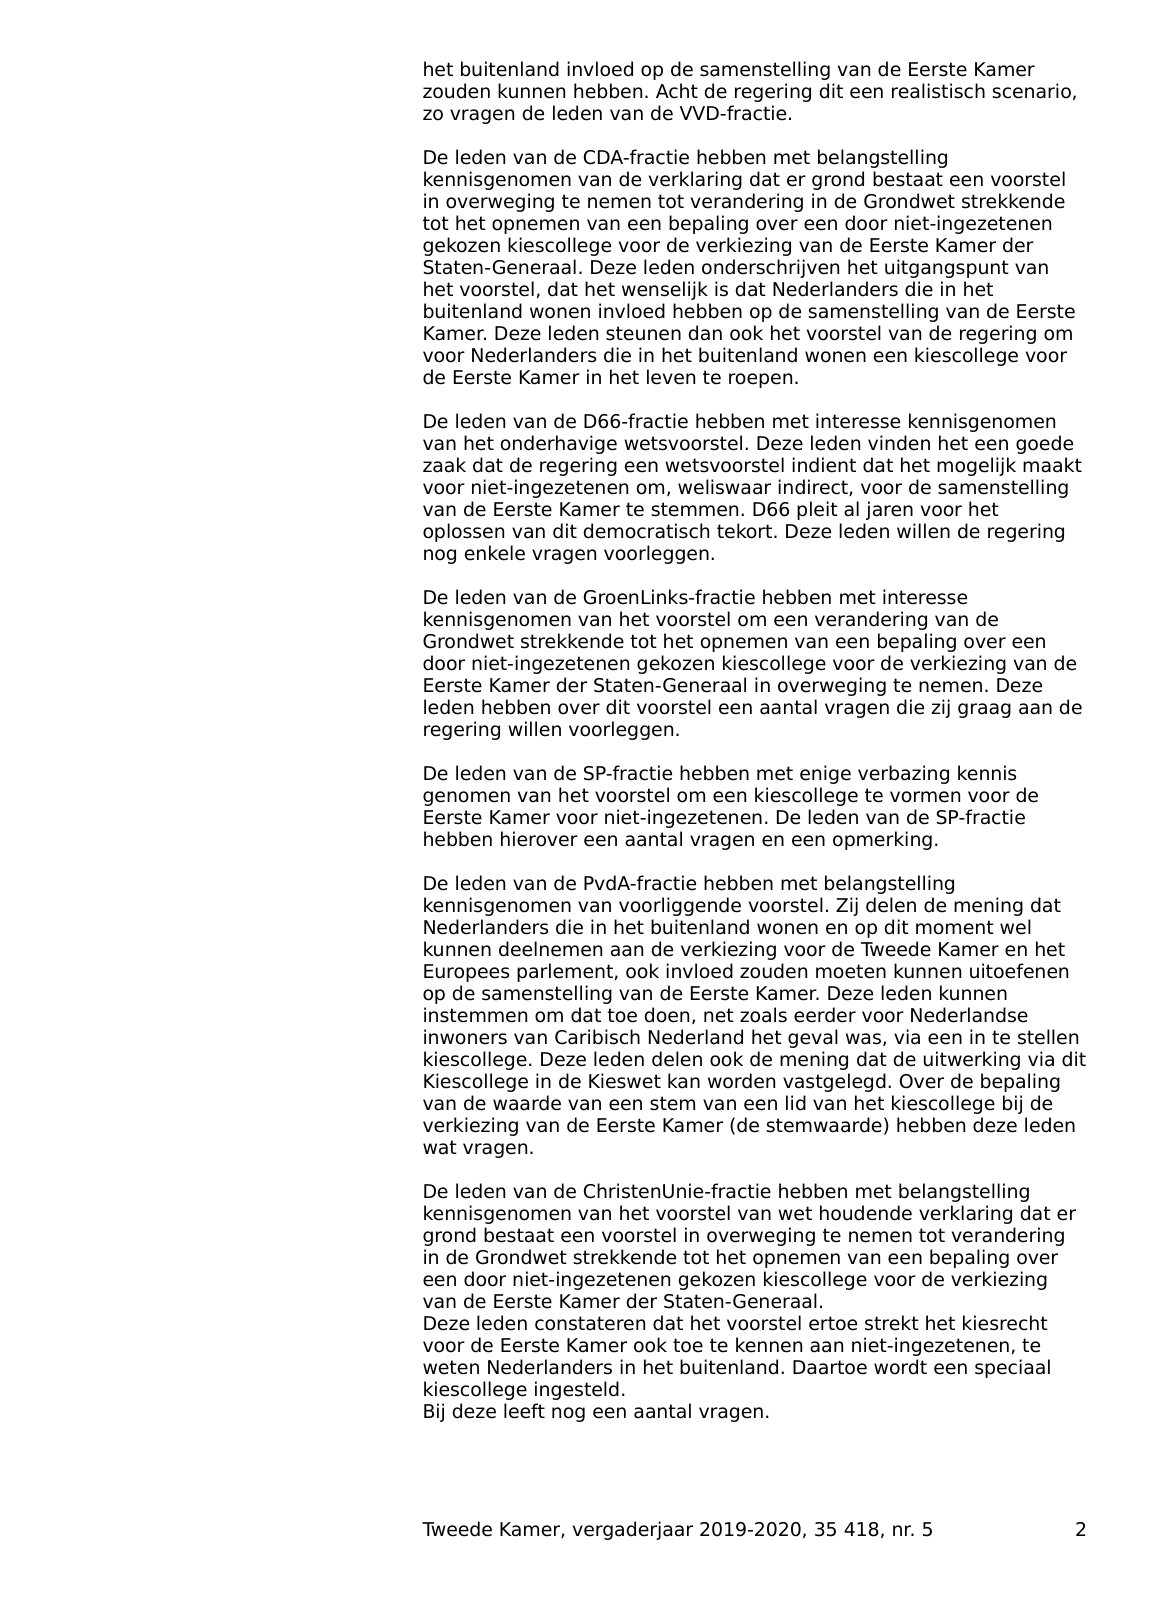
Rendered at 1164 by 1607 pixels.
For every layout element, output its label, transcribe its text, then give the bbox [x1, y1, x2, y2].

text De leden van de ChristenUnie-fractie hebben met belangstelling kennisgenomen van het voorstel van wet houdende verklaring dat er grond bestaat een voorstel in overweging te nemen tot verandering in de Grondwet strekkende tot het opnemen van een bepaling over een door niet-ingezetenen gekozen kiescollege voor de verkiezing van de Eerste Kamer der Staten-Generaal. [422, 1181, 1087, 1313]
text De leden van de PvdA-fractie hebben met belangstelling kennisgenomen van voorliggende voorstel. Zij delen de mening dat Nederlanders die in het buitenland wonen en op dit moment wel kunnen deelnemen aan de verkiezing voor de Tweede Kamer en het Europees parlement, ook invloed zouden moeten kunnen uitoefenen op de samenstelling van de Eerste Kamer. Deze leden kunnen instemmen om dat toe doen, net zoals eerder voor Nederlandse inwoners van Caribisch Nederland het geval was, via een in te stellen kiescollege. Deze leden delen ook de mening dat de uitwerking via dit Kiescollege in de Kieswet kan worden vastgelegd. Over de bepaling van de waarde van een stem van een lid van het kiescollege bij de verkiezing van de Eerste Kamer (de stemwaarde) hebben deze leden wat vragen. [422, 873, 1087, 1159]
text De leden van de SP-fractie hebben met enige verbazing kennis genomen van het voorstel om een kiescollege te vormen voor de Eerste Kamer voor niet-ingezetenen. De leden van de SP-fractie hebben hierover een aantal vragen en een opmerking. [422, 763, 1087, 851]
text De leden van de D66-fractie hebben met interesse kennisgenomen van het onderhavige wetsvoorstel. Deze leden vinden het een goede zaak dat de regering een wetsvoorstel indient dat het mogelijk maakt voor niet-ingezetenen om, weliswaar indirect, voor de samenstelling van de Eerste Kamer te stemmen. D66 pleit al jaren voor het oplossen van dit democratisch tekort. Deze leden willen de regering nog enkele vragen voorleggen. [422, 411, 1087, 565]
text De leden van de CDA-fractie hebben met belangstelling kennisgenomen van de verklaring dat er grond bestaat een voorstel in overweging te nemen tot verandering in de Grondwet strekkende tot het opnemen van een bepaling over een door niet-ingezetenen gekozen kiescollege voor de verkiezing van de Eerste Kamer der Staten-Generaal. Deze leden onderschrijven het uitgangspunt van het voorstel, dat het wenselijk is dat Nederlanders die in het buitenland wonen invloed hebben op de samenstelling van de Eerste Kamer. Deze leden steunen dan ook het voorstel van de regering om voor Nederlanders die in het buitenland wonen een kiescollege voor de Eerste Kamer in het leven te roepen. [422, 147, 1087, 389]
text De leden van de GroenLinks-fractie hebben met interesse kennisgenomen van het voorstel om een verandering van de Grondwet strekkende tot het opnemen van een bepaling over een door niet-ingezetenen gekozen kiescollege voor de verkiezing van de Eerste Kamer der Staten-Generaal in overweging te nemen. Deze leden hebben over dit voorstel een aantal vragen die zij graag aan de regering willen voorleggen. [422, 587, 1087, 741]
text Bij deze leeft nog een aantal vragen. [422, 1401, 1087, 1423]
text het buitenland invloed op de samenstelling van de Eerste Kamer zouden kunnen hebben. Acht de regering dit een realistisch scenario, zo vragen de leden van de VVD-fractie. [422, 59, 1087, 125]
text Deze leden constateren dat het voorstel ertoe strekt het kiesrecht voor de Eerste Kamer ook toe te kennen aan niet-ingezetenen, te weten Nederlanders in het buitenland. Daartoe wordt een speciaal kiescollege ingesteld. [422, 1313, 1087, 1401]
